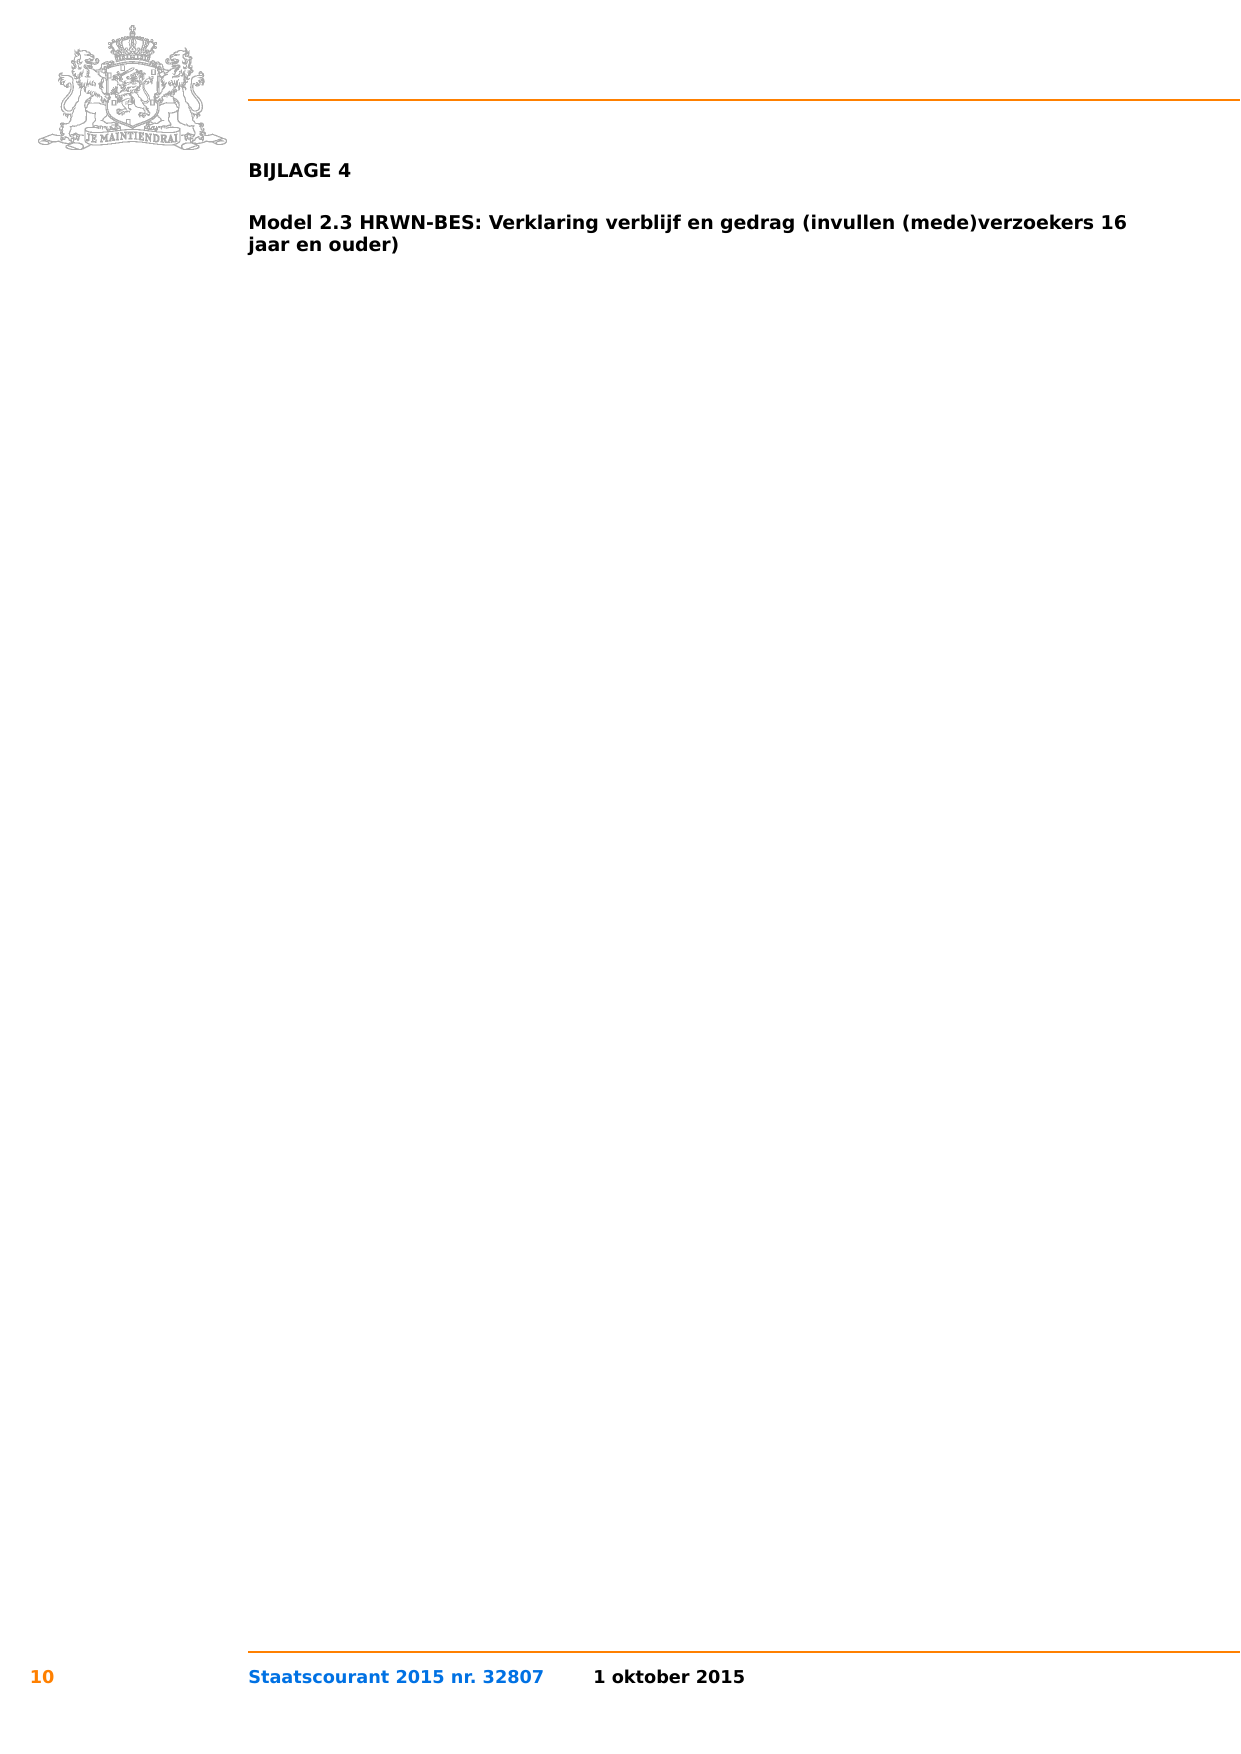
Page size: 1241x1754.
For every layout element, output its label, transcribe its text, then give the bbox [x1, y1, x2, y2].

subtitle BIJLAGE 4 [248, 160, 1163, 182]
subtitle Model 2.3 HRWN-BES: Verklaring verblijf en gedrag (invullen (mede)verzoekers 16 jaar en ouder) [248, 212, 1163, 256]
picture [38, 25, 227, 150]
